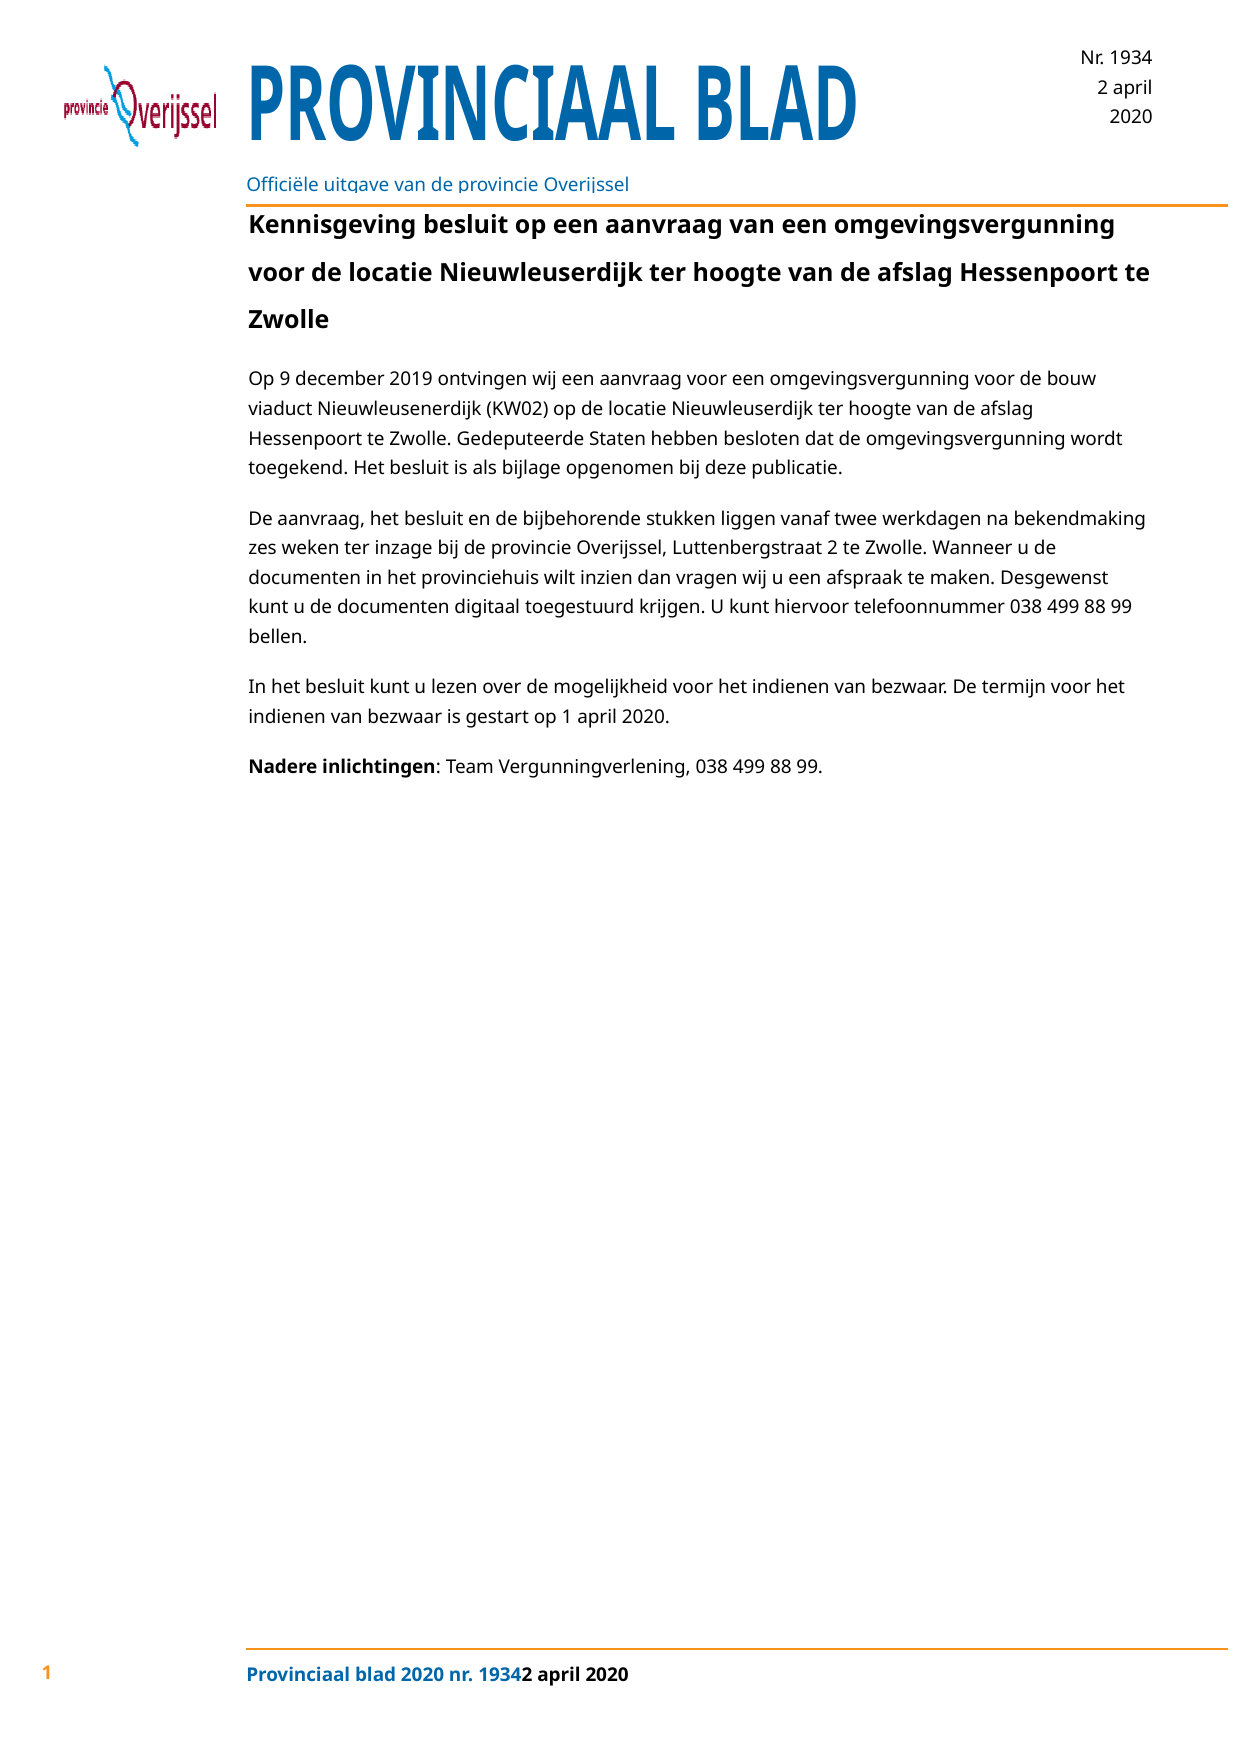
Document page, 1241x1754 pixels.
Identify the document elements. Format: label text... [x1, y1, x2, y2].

text In het besluit kunt u lezen over de mogelijkheid voor het indienen van bezwaar. De termijn voor het indienen van bezwaar is gestart op 1 april 2020. [248, 673, 1152, 729]
text De aanvraag, het besluit en de bijbehorende stukken liggen vanaf twee werkdagen na bekendmaking zes weken ter inzage bij de provincie Overijssel, Luttenbergstraat 2 te Zwolle. Wanneer u de documenten in het provinciehuis wilt inzien dan vragen wij u een afspraak te maken. Desgewenst kunt u de documenten digitaal toegestuurd krijgen. U kunt hiervoor telefoonnummer 038 499 88 99 bellen. [248, 505, 1152, 649]
text Op 9 december 2019 ontvingen wij een aanvraag voor een omgevingsvergunning voor de bouw viaduct Nieuwleusenerdijk (KW02) op de locatie Nieuwleuserdijk ter hoogte van de afslag Hessenpoort te Zwolle. Gedeputeerde Staten hebben besloten dat de omgevingsvergunning wordt toegekend. Het besluit is als bijlage opgenomen bij deze publicatie. [248, 366, 1152, 480]
text Nadere inlichtingen: Team Vergunningverlening, 038 499 88 99. [248, 753, 1152, 779]
picture [41, 47, 231, 172]
text Kennisgeving besluit op een aanvraag van een omgevingsvergunning voor de locatie Nieuwleuserdijk ter hoogte van de afslag Hessenpoort te Zwolle [248, 207, 1152, 336]
